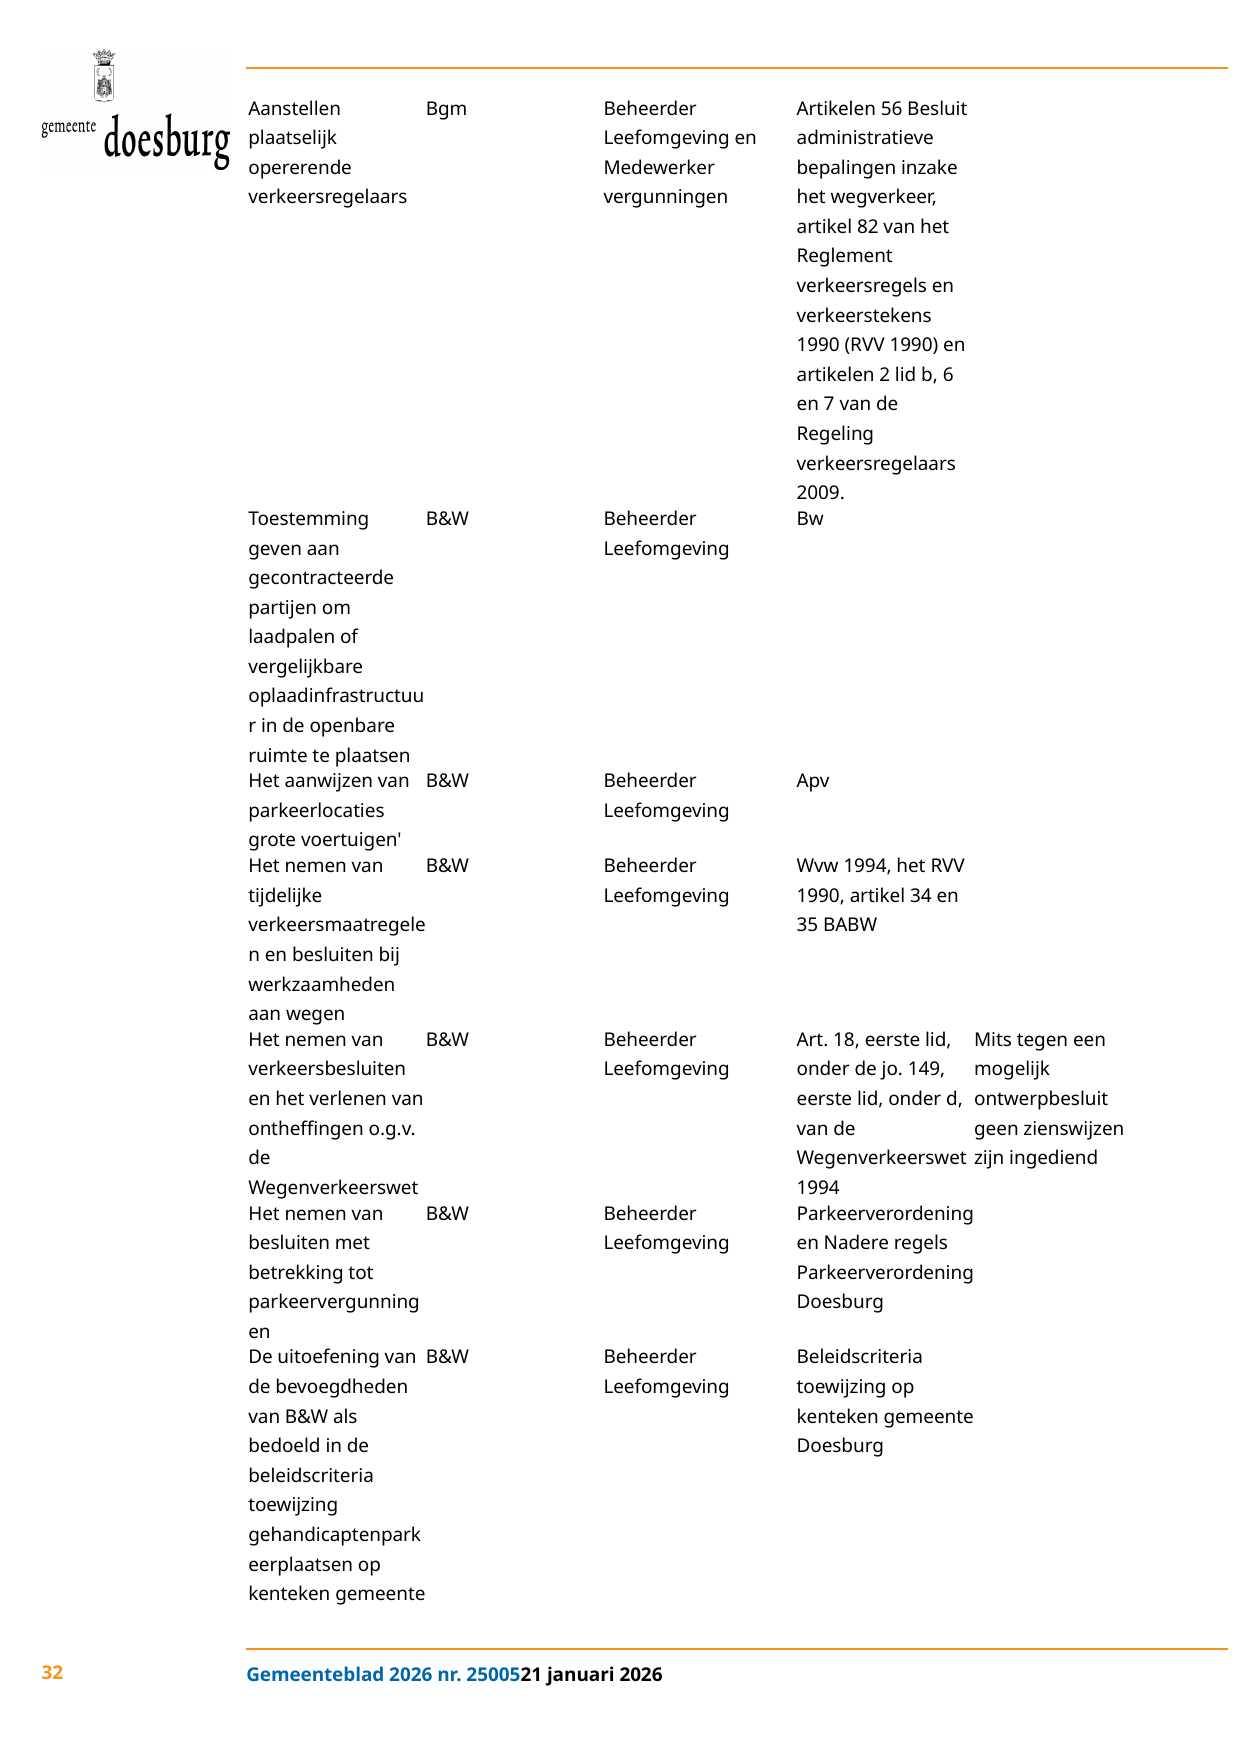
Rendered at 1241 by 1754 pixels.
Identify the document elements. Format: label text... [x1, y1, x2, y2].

table_cell Beheerder Leefomgeving [603, 768, 796, 852]
table_cell Bgm [426, 95, 603, 505]
table_cell B&W [426, 853, 603, 1026]
table_cell Beheerder Leefomgeving [603, 1026, 796, 1200]
table_cell Beleidscriteria toewijzing op kenteken gemeente Doesburg [796, 1344, 974, 1606]
table_cell [974, 95, 1152, 505]
table_cell Beheerder Leefomgeving en Medewerker vergunningen [603, 95, 796, 505]
table_cell B&W [426, 1200, 603, 1344]
table_cell Beheerder Leefomgeving [603, 1344, 796, 1606]
table_cell Parkeerverordening en Nadere regels Parkeerverordening Doesburg [796, 1200, 974, 1344]
table_cell Wvw 1994, het RVV 1990, artikel 34 en 35 BABW [796, 853, 974, 1026]
table_cell [974, 1344, 1152, 1606]
table_cell [974, 1200, 1152, 1344]
table_cell B&W [426, 1026, 603, 1200]
table_cell Apv [796, 768, 974, 852]
table_cell Het aanwijzen van parkeerlocaties grote voertuigen' [248, 768, 426, 852]
table_cell B&W [426, 505, 603, 767]
table_cell Aanstellen plaatselijk opererende verkeersregelaars [248, 95, 426, 505]
table_cell Art. 18, eerste lid, onder de jo. 149, eerste lid, onder d, van de Wegenverkeerswet 1994 [796, 1026, 974, 1200]
table_cell B&W [426, 1344, 603, 1606]
table_cell [974, 505, 1152, 767]
table_cell Mits tegen een mogelijk ontwerpbesluit geen zienswijzen zijn ingediend [974, 1026, 1152, 1200]
table_cell Artikelen 56 Besluit administratieve bepalingen inzake het wegverkeer, artikel 82 van het Reglement verkeersregels en verkeerstekens 1990 (RVV 1990) en artikelen 2 lid b, 6 en 7 van de Regeling verkeersregelaars 2009. [796, 95, 974, 505]
table_cell De uitoefening van de bevoegdheden van B&W als bedoeld in de beleidscriteria toewijzing gehandicaptenparkeerplaatsen op kenteken gemeente [248, 1344, 426, 1606]
picture [41, 47, 231, 172]
table_cell Beheerder Leefomgeving [603, 853, 796, 1026]
table_cell B&W [426, 768, 603, 852]
table_cell Het nemen van besluiten met betrekking tot parkeervergunningen [248, 1200, 426, 1344]
table_cell Het nemen van verkeersbesluiten en het verlenen van ontheffingen o.g.v. de Wegenverkeerswet [248, 1026, 426, 1200]
table_cell [974, 768, 1152, 852]
table_cell Het nemen van tijdelijke verkeersmaatregelen en besluiten bij werkzaamheden aan wegen [248, 853, 426, 1026]
table_cell Bw [796, 505, 974, 767]
table_cell [974, 853, 1152, 1026]
table_cell Beheerder Leefomgeving [603, 1200, 796, 1344]
table_cell Beheerder Leefomgeving [603, 505, 796, 767]
table_cell Toestemming geven aan gecontracteerde partijen om laadpalen of vergelijkbare oplaadinfrastructuur in de openbare ruimte te plaatsen [248, 505, 426, 767]
